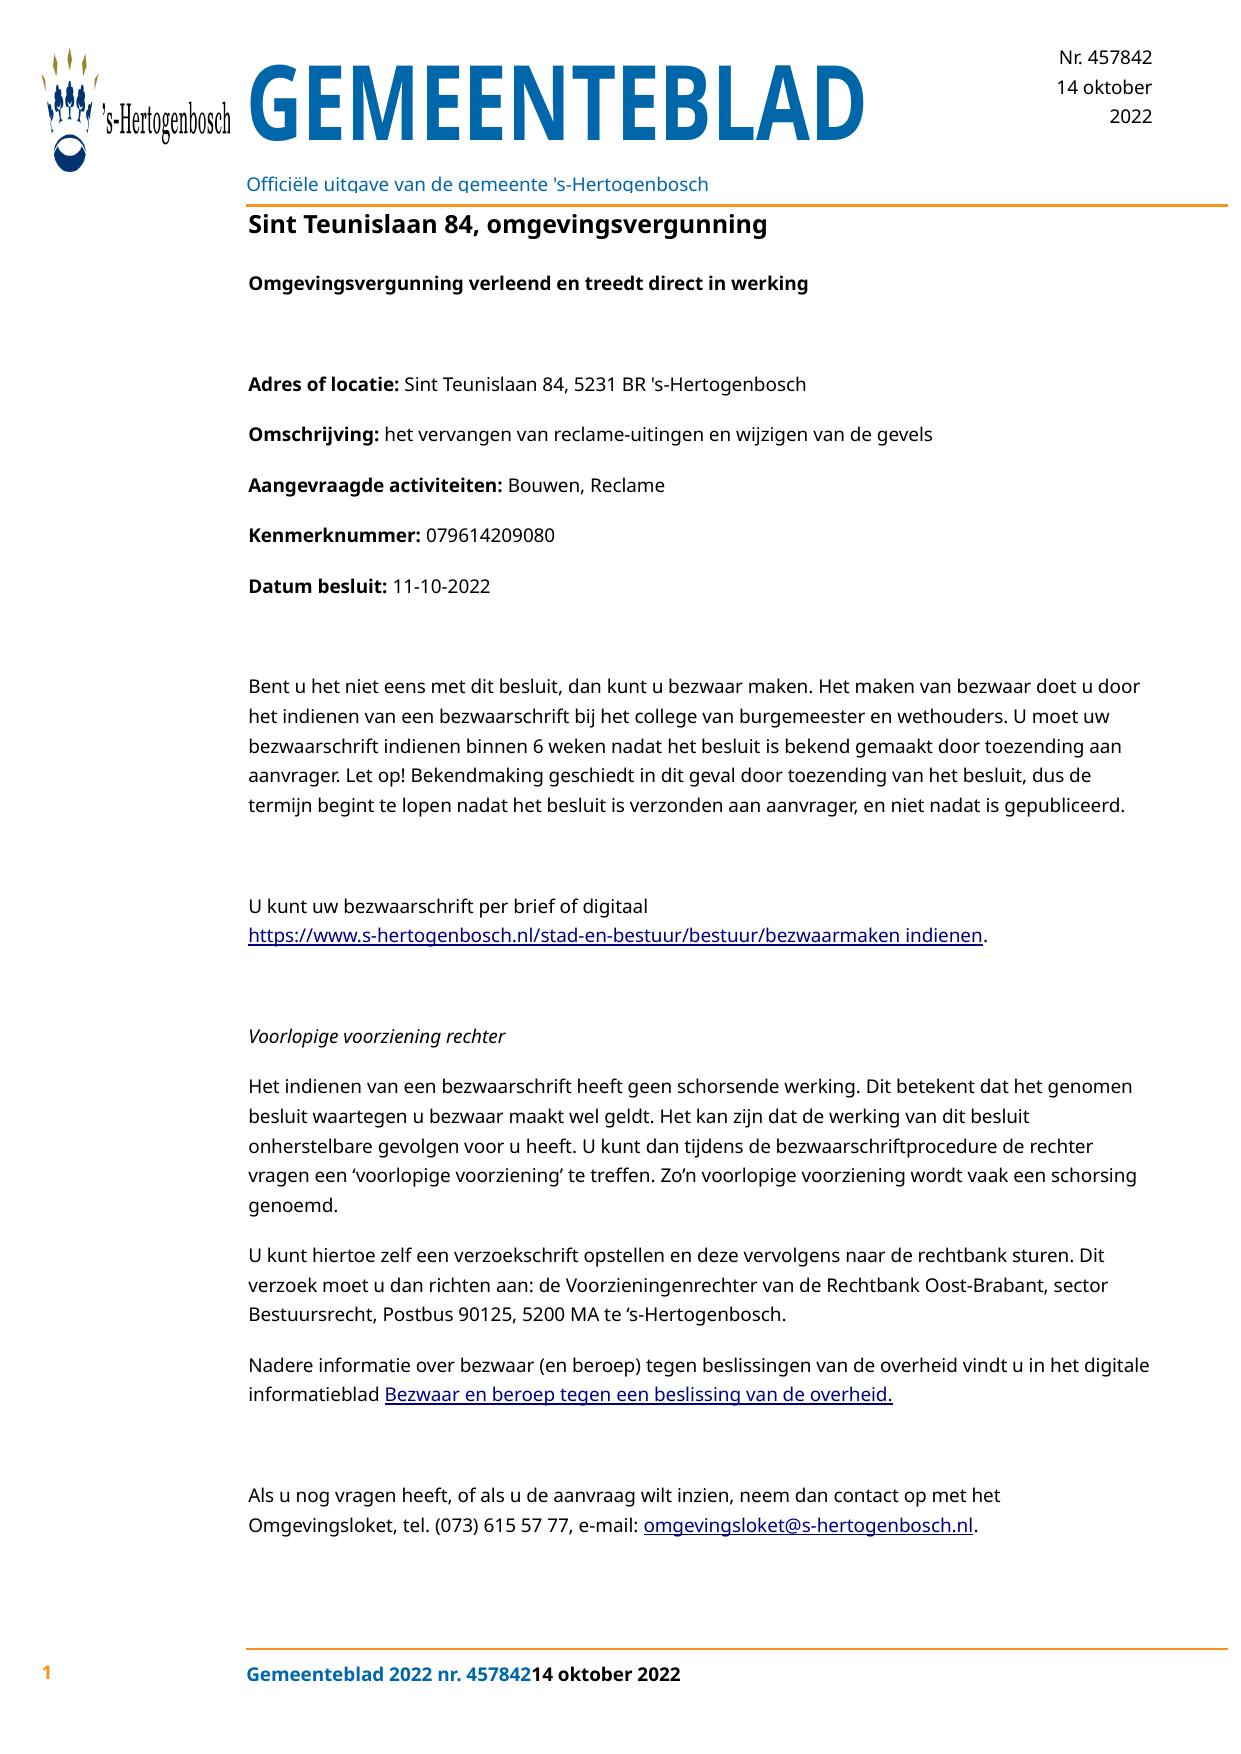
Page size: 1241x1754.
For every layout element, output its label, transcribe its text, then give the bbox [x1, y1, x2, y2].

text Nadere informatie over bezwaar (en beroep) tegen beslissingen van de overheid vindt u in het digitale informatieblad Bezwaar en beroep tegen een beslissing van de overheid. [248, 1352, 1152, 1407]
text Voorlopige voorziening rechter [248, 1023, 1152, 1049]
text Omgevingsvergunning verleend en treedt direct in werking [248, 270, 1152, 296]
text U kunt uw bezwaarschrift per brief of digitaal https://www.s-hertogenbosch.nl/stad-en-bestuur/bestuur/bezwaarmaken indienen. [248, 893, 1152, 948]
text Aangevraagde activiteiten: Bouwen, Reclame [248, 472, 1152, 498]
text Kenmerknummer: 079614209080 [248, 522, 1152, 548]
text U kunt hiertoe zelf een verzoekschrift opstellen en deze vervolgens naar de rechtbank sturen. Dit verzoek moet u dan richten aan: de Voorzieningenrechter van de Rechtbank Oost-Brabant, sector Bestuursrecht, Postbus 90125, 5200 MA te ‘s-Hertogenbosch. [248, 1242, 1152, 1327]
text Datum besluit: 11-10-2022 [248, 573, 1152, 598]
text Het indienen van een bezwaarschrift heeft geen schorsende werking. Dit betekent dat het genomen besluit waartegen u bezwaar maakt wel geldt. Het kan zijn dat de werking van dit besluit onherstelbare gevolgen voor u heeft. U kunt dan tijdens de bezwaarschriftprocedure de rechter vragen een ‘voorlopige voorziening’ te treffen. Zo’n voorlopige voorziening wordt vaak een schorsing genoemd. [248, 1074, 1152, 1218]
picture [41, 47, 231, 172]
text Als u nog vragen heeft, of als u de aanvraag wilt inzien, neem dan contact op met het Omgevingsloket, tel. (073) 615 57 77, e-mail: omgevingsloket@s-hertogenbosch.nl. [248, 1482, 1152, 1538]
text Sint Teunislaan 84, omgevingsvergunning [248, 207, 1152, 241]
text Adres of locatie: Sint Teunislaan 84, 5231 BR 's-Hertogenbosch [248, 371, 1152, 397]
text Bent u het niet eens met dit besluit, dan kunt u bezwaar maken. Het maken van bezwaar doet u door het indienen van een bezwaarschrift bij het college van burgemeester en wethouders. U moet uw bezwaarschrift indienen binnen 6 weken nadat het besluit is bekend gemaakt door toezending aan aanvrager. Let op! Bekendmaking geschiedt in dit geval door toezending van het besluit, dus de termijn begint te lopen nadat het besluit is verzonden aan aanvrager, en niet nadat is gepubliceerd. [248, 674, 1152, 818]
text Omschrijving: het vervangen van reclame-uitingen en wijzigen van de gevels [248, 422, 1152, 447]
